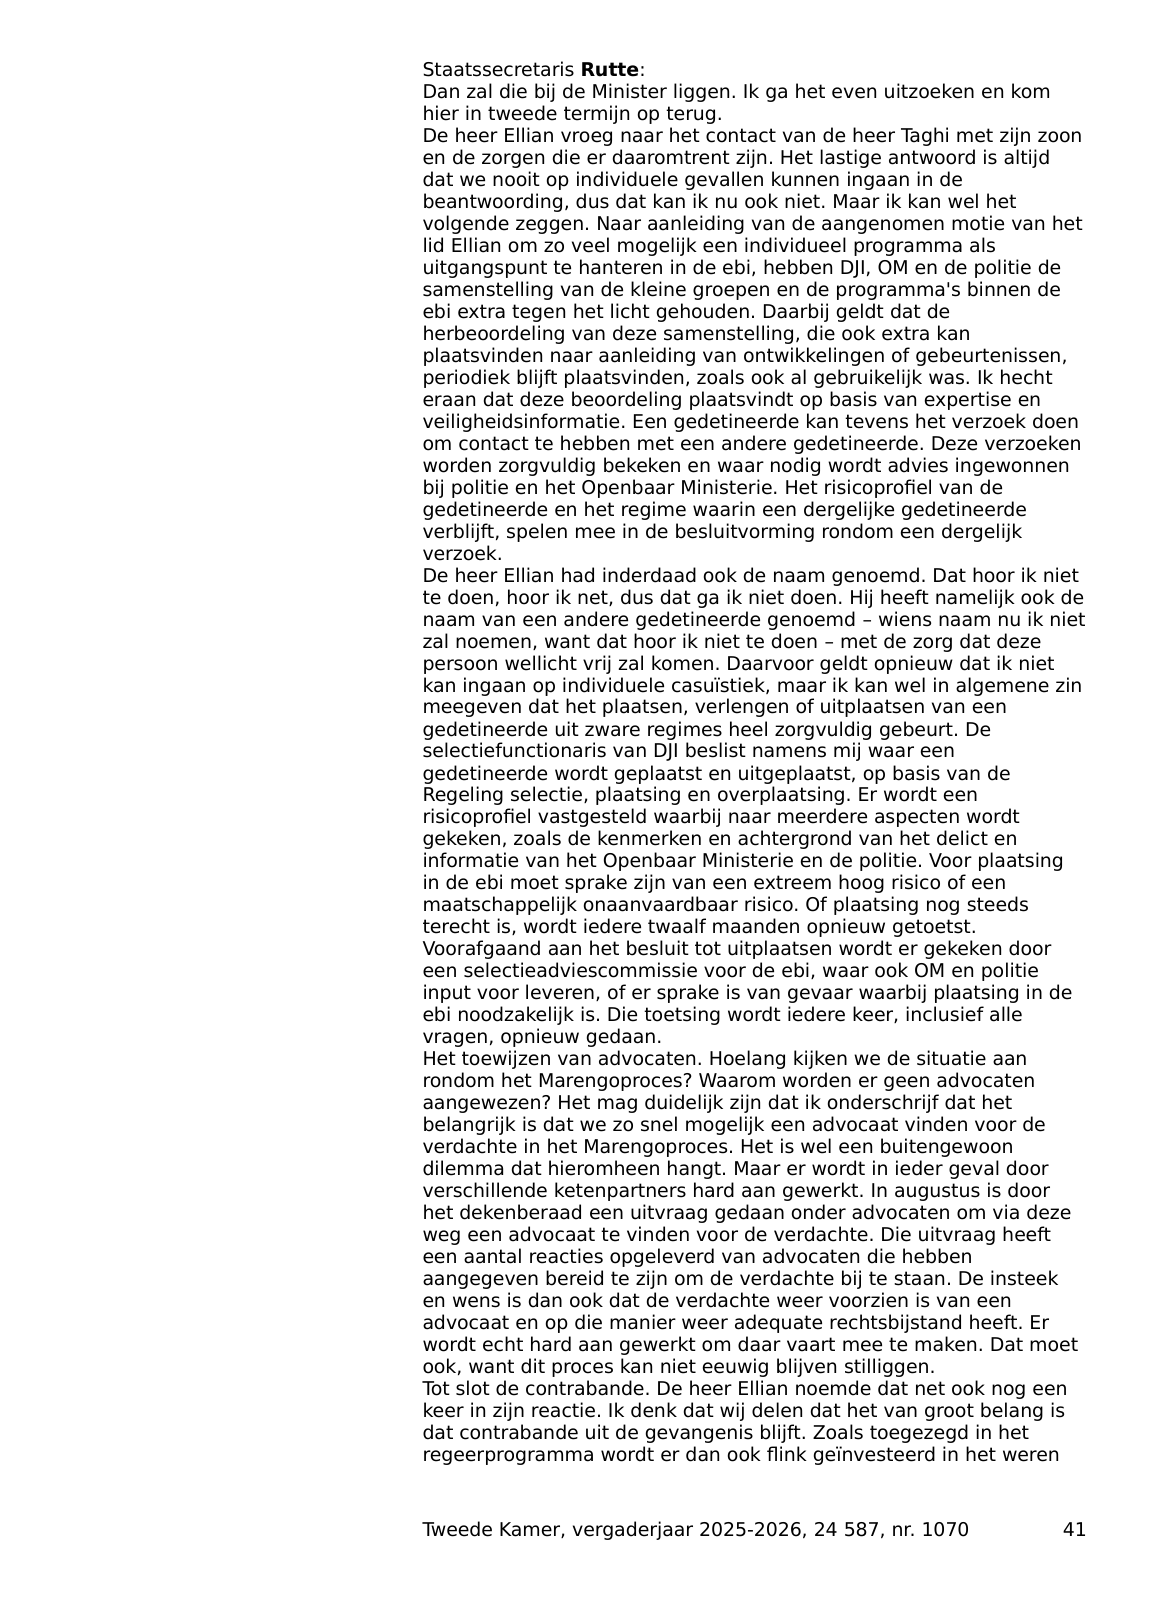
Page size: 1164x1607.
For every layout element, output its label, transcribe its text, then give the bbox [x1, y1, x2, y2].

text Dan zal die bij de Minister liggen. Ik ga het even uitzoeken en kom hier in tweede termijn op terug. [422, 81, 1087, 125]
text De heer Ellian vroeg naar het contact van de heer Taghi met zijn zoon en de zorgen die er daaromtrent zijn. Het lastige antwoord is altijd dat we nooit op individuele gevallen kunnen ingaan in de beantwoording, dus dat kan ik nu ook niet. Maar ik kan wel het volgende zeggen. Naar aanleiding van de aangenomen motie van het lid Ellian om zo veel mogelijk een individueel programma als uitgangspunt te hanteren in de ebi, hebben DJI, OM en de politie de samenstelling van de kleine groepen en de programma's binnen de ebi extra tegen het licht gehouden. Daarbij geldt dat de herbeoordeling van deze samenstelling, die ook extra kan plaatsvinden naar aanleiding van ontwikkelingen of gebeurtenissen, periodiek blijft plaatsvinden, zoals ook al gebruikelijk was. Ik hecht eraan dat deze beoordeling plaatsvindt op basis van expertise en veiligheidsinformatie. Een gedetineerde kan tevens het verzoek doen om contact te hebben met een andere gedetineerde. Deze verzoeken worden zorgvuldig bekeken en waar nodig wordt advies ingewonnen bij politie en het Openbaar Ministerie. Het risicoprofiel van de gedetineerde en het regime waarin een dergelijke gedetineerde verblijft, spelen mee in de besluitvorming rondom een dergelijk verzoek. [422, 125, 1087, 564]
text De heer Ellian had inderdaad ook de naam genoemd. Dat hoor ik niet te doen, hoor ik net, dus dat ga ik niet doen. Hij heeft namelijk ook de naam van een andere gedetineerde genoemd – wiens naam nu ik niet zal noemen, want dat hoor ik niet te doen – met de zorg dat deze persoon wellicht vrij zal komen. Daarvoor geldt opnieuw dat ik niet kan ingaan op individuele casuïstiek, maar ik kan wel in algemene zin meegeven dat het plaatsen, verlengen of uitplaatsen van een gedetineerde uit zware regimes heel zorgvuldig gebeurt. De selectiefunctionaris van DJI beslist namens mij waar een gedetineerde wordt geplaatst en uitgeplaatst, op basis van de Regeling selectie, plaatsing en overplaatsing. Er wordt een risicoprofiel vastgesteld waarbij naar meerdere aspecten wordt gekeken, zoals de kenmerken en achtergrond van het delict en informatie van het Openbaar Ministerie en de politie. Voor plaatsing in de ebi moet sprake zijn van een extreem hoog risico of een maatschappelijk onaanvaardbaar risico. Of plaatsing nog steeds terecht is, wordt iedere twaalf maanden opnieuw getoetst. Voorafgaand aan het besluit tot uitplaatsen wordt er gekeken door een selectieadviescommissie voor de ebi, waar ook OM en politie input voor leveren, of er sprake is van gevaar waarbij plaatsing in de ebi noodzakelijk is. Die toetsing wordt iedere keer, inclusief alle vragen, opnieuw gedaan. [422, 564, 1087, 1048]
text Staatssecretaris Rutte: [422, 59, 1087, 81]
text Tot slot de contrabande. De heer Ellian noemde dat net ook nog een keer in zijn reactie. Ik denk dat wij delen dat het van groot belang is dat contrabande uit de gevangenis blijft. Zoals toegezegd in het regeerprogramma wordt er dan ook flink geïnvesteerd in het weren [422, 1378, 1087, 1466]
text Het toewijzen van advocaten. Hoelang kijken we de situatie aan rondom het Marengoproces? Waarom worden er geen advocaten aangewezen? Het mag duidelijk zijn dat ik onderschrijf dat het belangrijk is dat we zo snel mogelijk een advocaat vinden voor de verdachte in het Marengoproces. Het is wel een buitengewoon dilemma dat hieromheen hangt. Maar er wordt in ieder geval door verschillende ketenpartners hard aan gewerkt. In augustus is door het dekenberaad een uitvraag gedaan onder advocaten om via deze weg een advocaat te vinden voor de verdachte. Die uitvraag heeft een aantal reacties opgeleverd van advocaten die hebben aangegeven bereid te zijn om de verdachte bij te staan. De insteek en wens is dan ook dat de verdachte weer voorzien is van een advocaat en op die manier weer adequate rechtsbijstand heeft. Er wordt echt hard aan gewerkt om daar vaart mee te maken. Dat moet ook, want dit proces kan niet eeuwig blijven stilliggen. [422, 1048, 1087, 1378]
